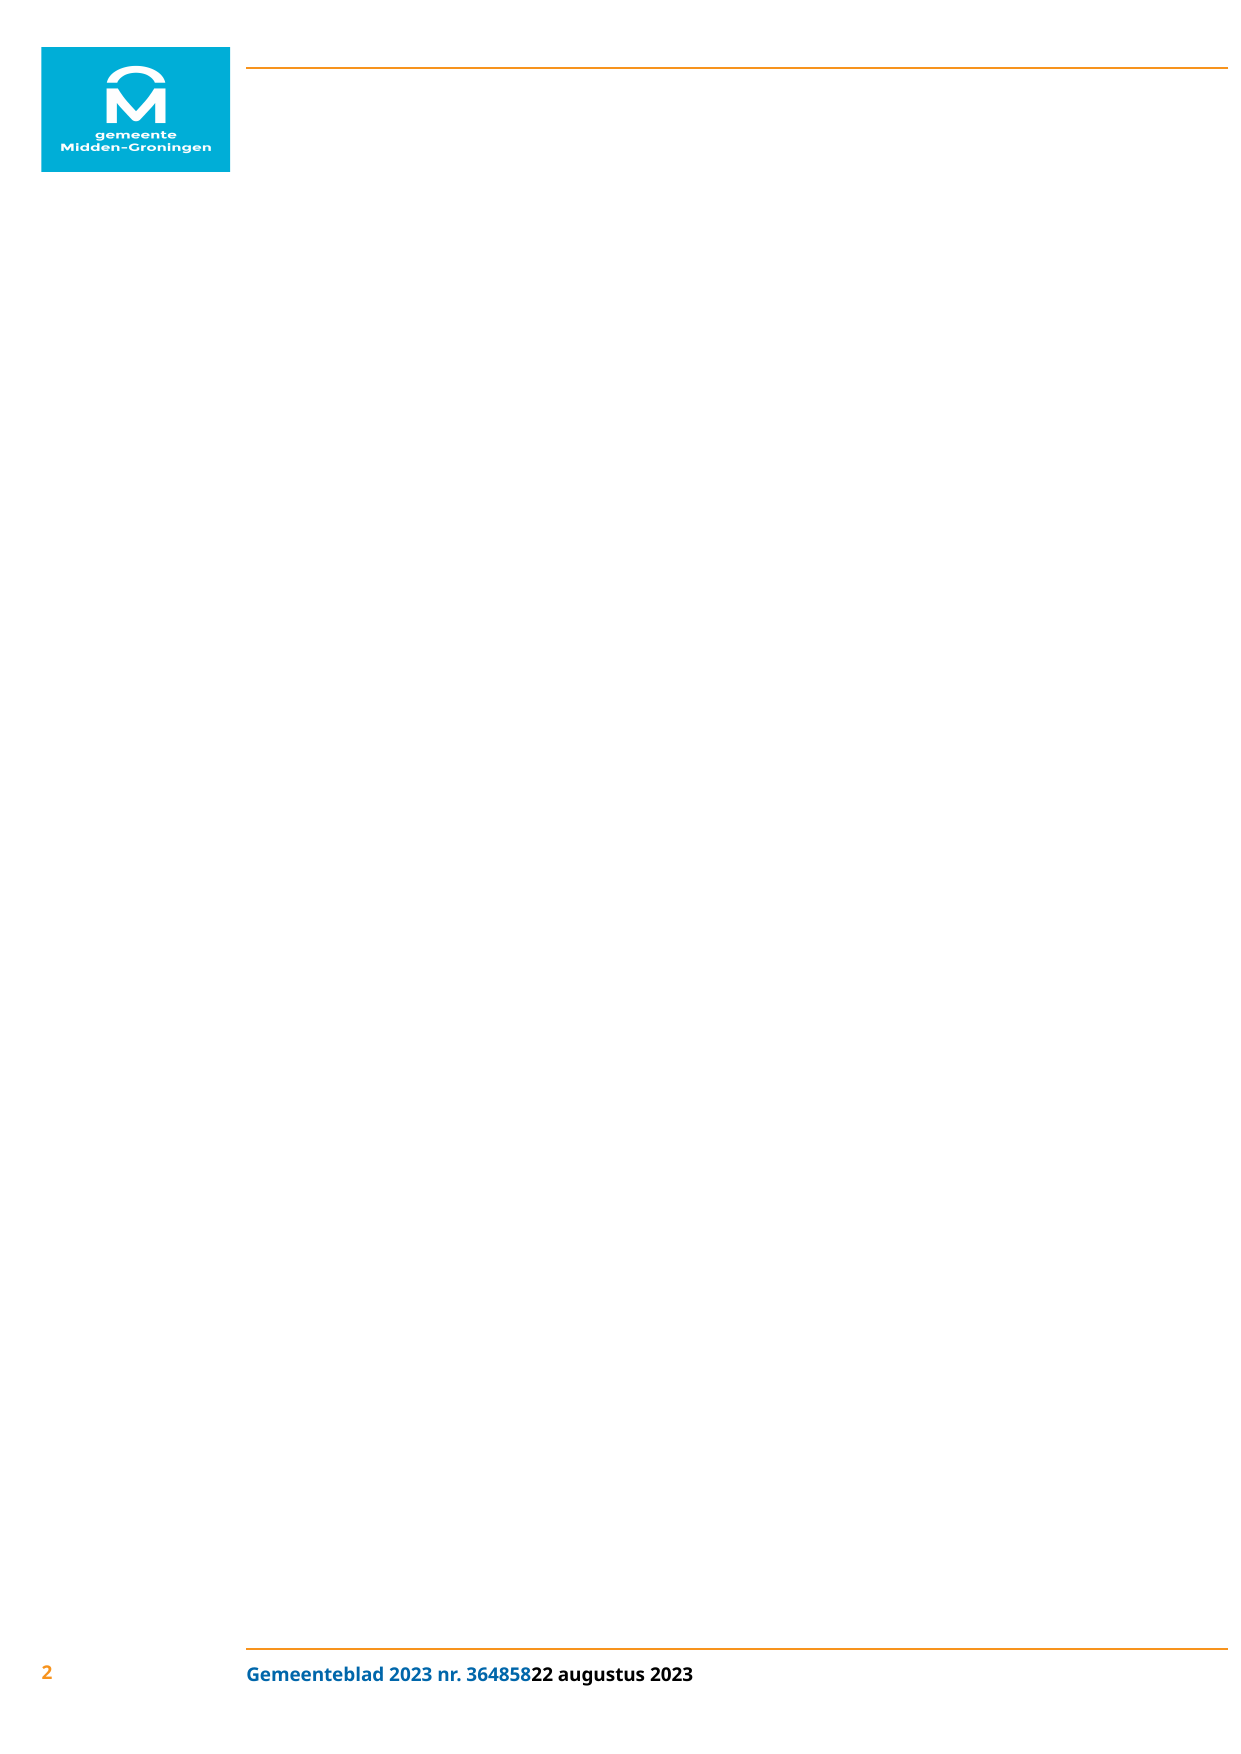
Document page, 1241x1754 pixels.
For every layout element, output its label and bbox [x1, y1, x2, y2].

picture [107, 89, 165, 122]
picture [184, 146, 190, 153]
picture [108, 66, 164, 82]
